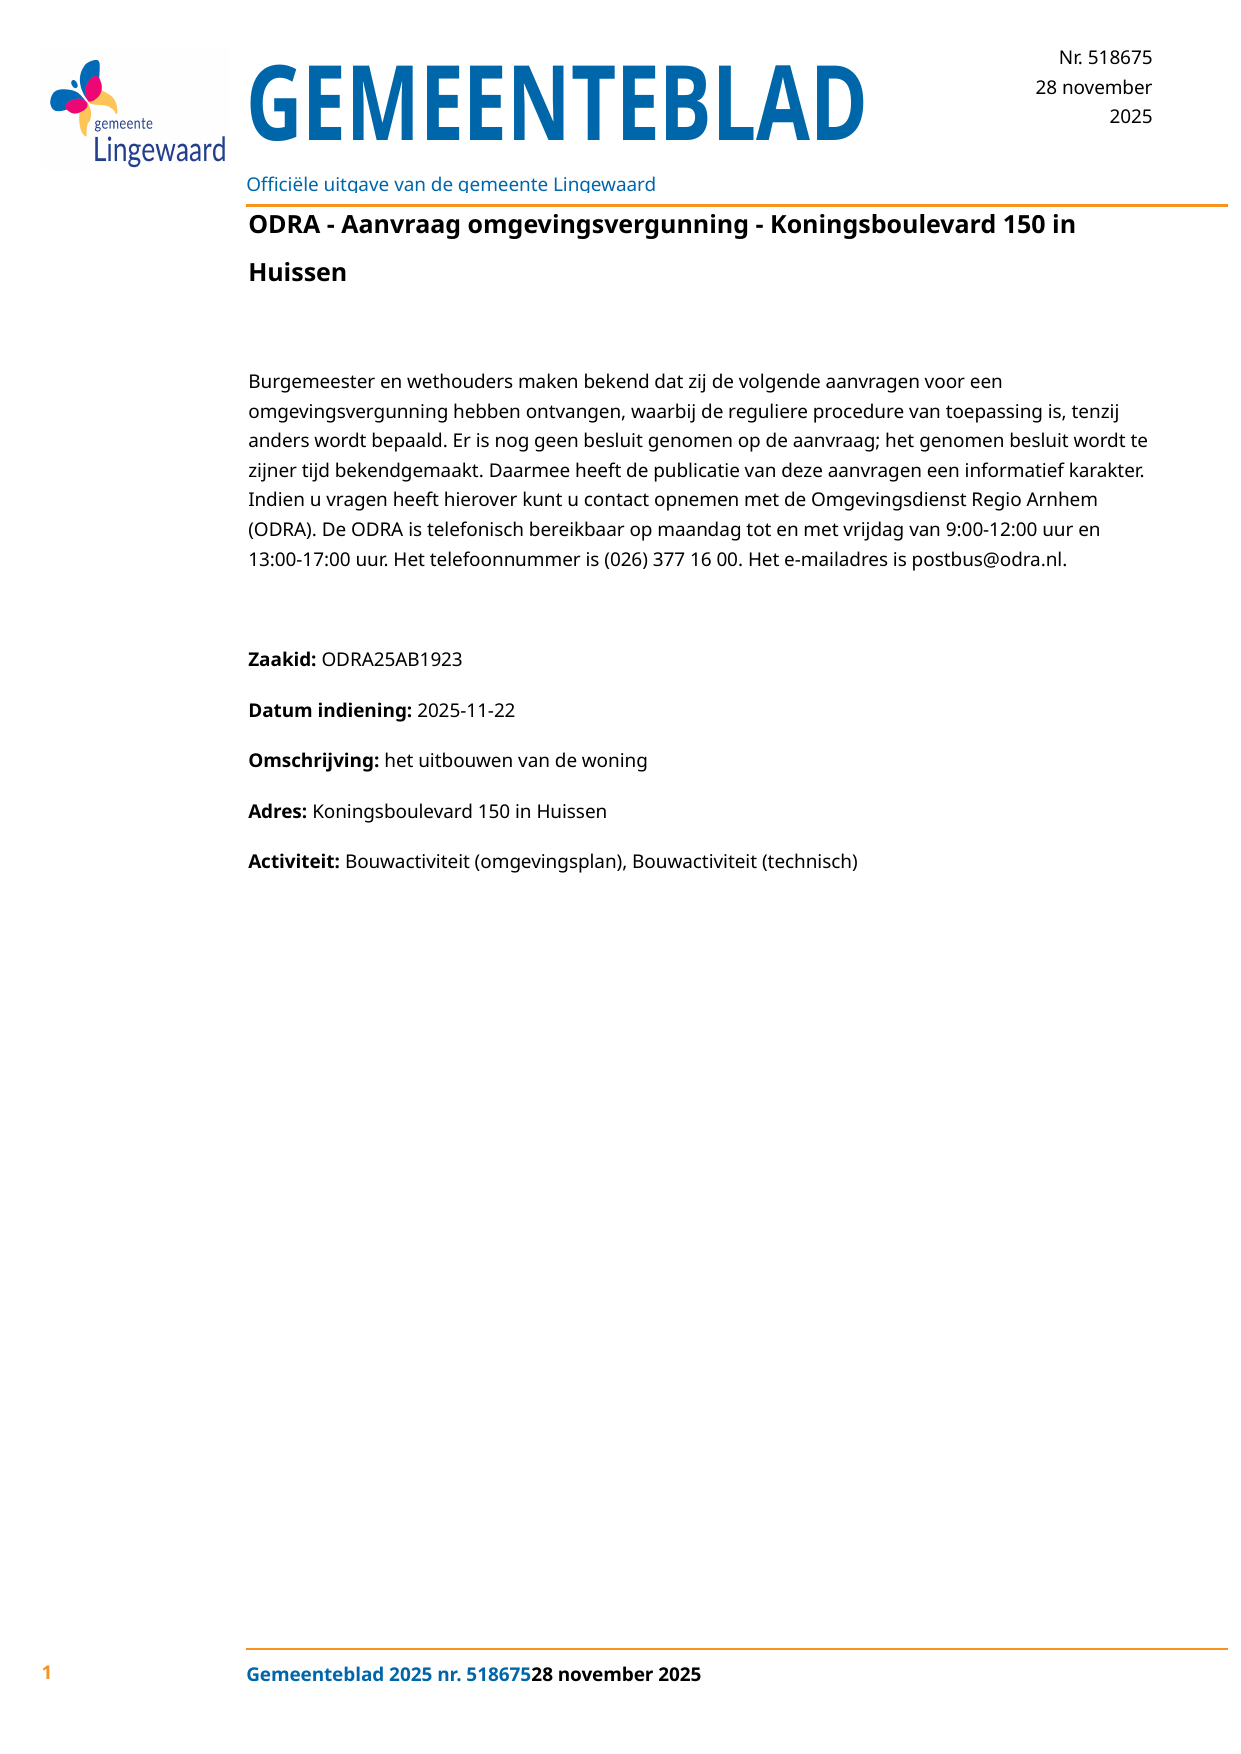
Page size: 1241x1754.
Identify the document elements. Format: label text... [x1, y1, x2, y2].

picture [41, 47, 231, 172]
text ODRA - Aanvraag omgevingsvergunning - Koningsboulevard 150 in Huissen [248, 207, 1152, 288]
text Datum indiening: 2025-11-22 [248, 697, 1152, 723]
text Burgemeester en wethouders maken bekend dat zij de volgende aanvragen voor een omgevingsvergunning hebben ontvangen, waarbij de reguliere procedure van toepassing is, tenzij anders wordt bepaald. Er is nog geen besluit genomen op de aanvraag; het genomen besluit wordt te zijner tijd bekendgemaakt. Daarmee heeft de publicatie van deze aanvragen een informatief karakter. Indien u vragen heeft hierover kunt u contact opnemen met de Omgevingsdienst Regio Arnhem (ODRA). De ODRA is telefonisch bereikbaar op maandag tot en met vrijdag van 9:00-12:00 uur en 13:00-17:00 uur. Het telefoonnummer is (026) 377 16 00. Het e-mailadres is postbus@odra.nl. [248, 368, 1152, 572]
text Omschrijving: het uitbouwen van de woning [248, 747, 1152, 773]
text Adres: Koningsboulevard 150 in Huissen [248, 798, 1152, 824]
text Zaakid: ODRA25AB1923 [248, 647, 1152, 672]
text Activiteit: Bouwactiviteit (omgevingsplan), Bouwactiviteit (technisch) [248, 848, 1152, 874]
